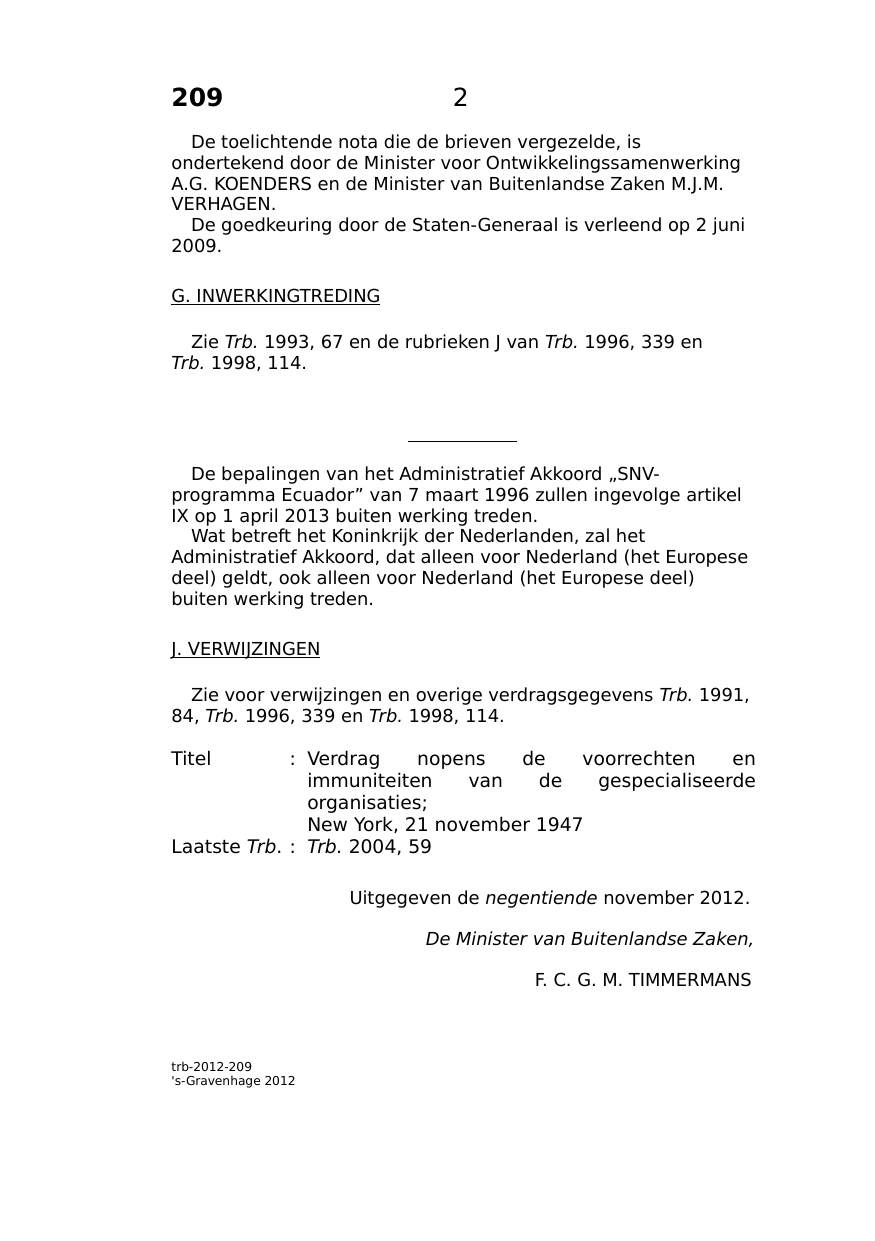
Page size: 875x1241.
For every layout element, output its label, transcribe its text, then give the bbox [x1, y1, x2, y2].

text De bepalingen van het Administratief Akkoord „SNV-programma Ecuador” van 7 maart 1996 zullen ingevolge artikel IX op 1 april 2013 buiten werking treden. [171, 464, 756, 526]
text De Minister van Buitenlandse Zaken, F. C. G. M. TIMMERMANS [171, 928, 756, 991]
text trb-2012-209 [171, 1060, 405, 1074]
text 's-Gravenhage 2012 [171, 1074, 405, 1088]
text Uitgegeven de negentiende november 2012. [171, 888, 756, 908]
text De goedkeuring door de Staten-Generaal is verleend op 2 juni 2009. [171, 215, 756, 256]
table_header Titel [171, 748, 289, 836]
text Zie Trb. 1993, 67 en de rubrieken J van Trb. 1996, 339 en Trb. 1998, 114. [171, 332, 756, 373]
table_cell Laatste Trb. [171, 836, 289, 858]
text Zie voor verwijzingen en overige verdragsgegevens Trb. 1991, 84, Trb. 1996, 339 en Trb. 1998, 114. [171, 685, 756, 726]
table_cell Trb. 2004, 59 [307, 836, 756, 858]
table_cell : [289, 836, 307, 858]
table_header : [289, 748, 307, 836]
text De toelichtende nota die de brieven vergezelde, is ondertekend door de Minister voor Ontwikkelingssamenwerking A.G. KOENDERS en de Minister van Buitenlandse Zaken M.J.M. VERHAGEN. [171, 132, 756, 215]
subtitle G. INWERKINGTREDING [171, 286, 756, 307]
table_header Verdrag nopens de voorrechten en immuniteiten van de gespecialiseerde organisaties; New York, 21 november 1947 [307, 748, 756, 836]
subtitle J. VERWIJZINGEN [171, 639, 756, 660]
text Wat betreft het Koninkrijk der Nederlanden, zal het Administratief Akkoord, dat alleen voor Nederland (het Europese deel) geldt, ook alleen voor Nederland (het Europese deel) buiten werking treden. [171, 526, 756, 609]
